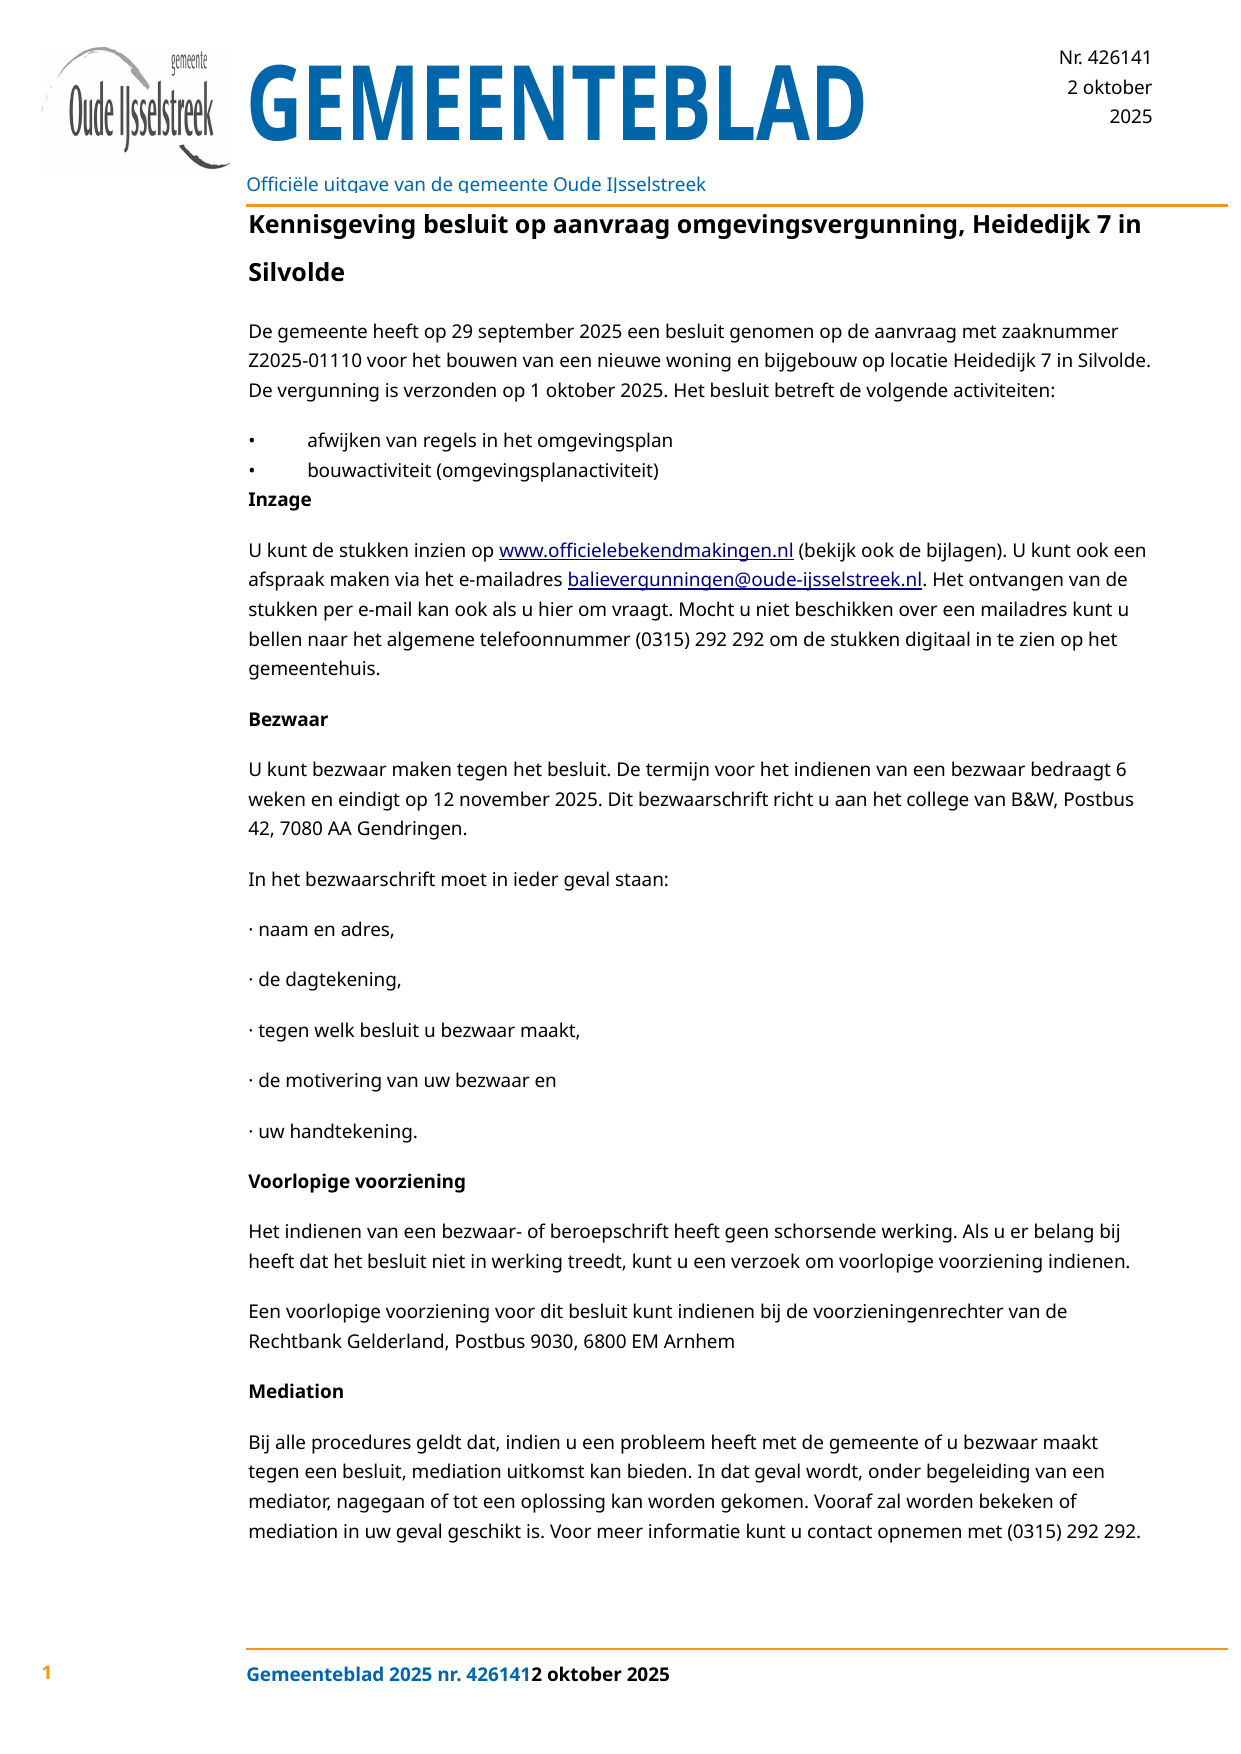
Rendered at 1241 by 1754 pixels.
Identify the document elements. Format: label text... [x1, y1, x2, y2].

text Mediation [248, 1379, 1152, 1404]
text Voorlopige voorziening [248, 1168, 1152, 1194]
text In het bezwaarschrift moet in ieder geval staan: [248, 866, 1152, 892]
text Bij alle procedures geldt dat, indien u een probleem heeft met de gemeente of u bezwaar maakt tegen een besluit, mediation uitkomst kan bieden. In dat geval wordt, onder begeleiding van een mediator, nagegaan of tot een oplossing kan worden gekomen. Vooraf zal worden bekeken of mediation in uw geval geschikt is. Voor meer informatie kunt u contact opnemen met (0315) 292 292. [248, 1429, 1152, 1544]
list afwijken van regels in het omgevingsplan [248, 427, 1152, 453]
text U kunt bezwaar maken tegen het besluit. De termijn voor het indienen van een bezwaar bedraagt 6 weken en eindigt op 12 november 2025. Dit bezwaarschrift richt u aan het college van B&W, Postbus 42, 7080 AA Gendringen. [248, 756, 1152, 841]
text · naam en adres, [248, 916, 1152, 942]
text Bezwaar [248, 706, 1152, 732]
text Een voorlopige voorziening voor dit besluit kunt indienen bij de voorzieningenrechter van de Rechtbank Gelderland, Postbus 9030, 6800 EM Arnhem [248, 1299, 1152, 1354]
list bouwactiviteit (omgevingsplanactiviteit) [248, 457, 1152, 483]
text Het indienen van een bezwaar- of beroepschrift heeft geen schorsende werking. Als u er belang bij heeft dat het besluit niet in werking treedt, kunt u een verzoek om voorlopige voorziening indienen. [248, 1219, 1152, 1274]
text De gemeente heeft op 29 september 2025 een besluit genomen op de aanvraag met zaaknummer Z2025-01110 voor het bouwen van een nieuwe woning en bijgebouw op locatie Heidedijk 7 in Silvolde. De vergunning is verzonden op 1 oktober 2025. Het besluit betreft de volgende activiteiten: [248, 318, 1152, 403]
text · de dagtekening, [248, 967, 1152, 992]
text · tegen welk besluit u bezwaar maakt, [248, 1017, 1152, 1043]
picture [41, 47, 231, 172]
text Kennisgeving besluit op aanvraag omgevingsvergunning, Heidedijk 7 in Silvolde [248, 207, 1152, 288]
text · uw handtekening. [248, 1118, 1152, 1144]
text · de motivering van uw bezwaar en [248, 1067, 1152, 1093]
text Inzage [248, 487, 1152, 512]
text U kunt de stukken inzien op www.officielebekendmakingen.nl (bekijk ook de bijlagen). U kunt ook een afspraak maken via het e-mailadres balievergunningen@oude-ijsselstreek.nl. Het ontvangen van de stukken per e-mail kan ook als u hier om vraagt. Mocht u niet beschikken over een mailadres kunt u bellen naar het algemene telefoonnummer (0315) 292 292 om de stukken digitaal in te zien op het gemeentehuis. [248, 537, 1152, 681]
